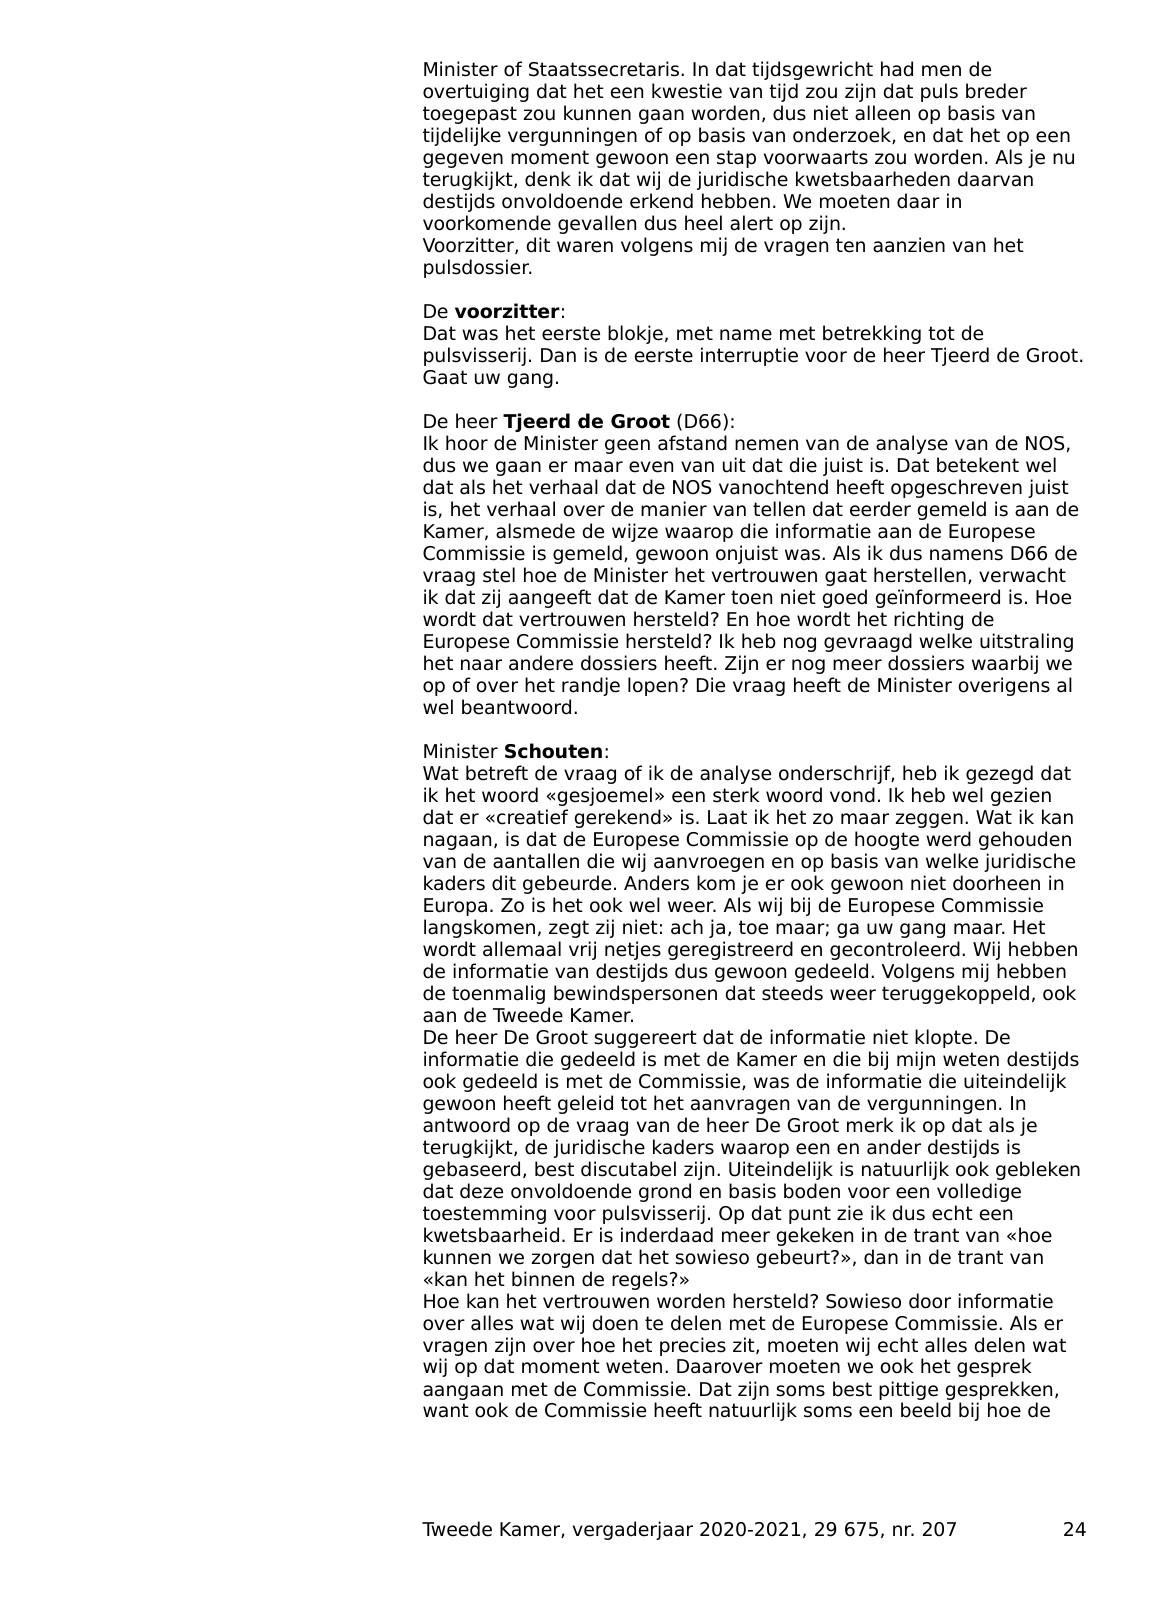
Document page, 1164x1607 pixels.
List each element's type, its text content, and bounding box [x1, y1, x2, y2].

text Ik hoor de Minister geen afstand nemen van de analyse van de NOS, dus we gaan er maar even van uit dat die juist is. Dat betekent wel dat als het verhaal dat de NOS vanochtend heeft opgeschreven juist is, het verhaal over de manier van tellen dat eerder gemeld is aan de Kamer, alsmede de wijze waarop die informatie aan de Europese Commissie is gemeld, gewoon onjuist was. Als ik dus namens D66 de vraag stel hoe de Minister het vertrouwen gaat herstellen, verwacht ik dat zij aangeeft dat de Kamer toen niet goed geïnformeerd is. Hoe wordt dat vertrouwen hersteld? En hoe wordt het richting de Europese Commissie hersteld? Ik heb nog gevraagd welke uitstraling het naar andere dossiers heeft. Zijn er nog meer dossiers waarbij we op of over het randje lopen? Die vraag heeft de Minister overigens al wel beantwoord. [422, 433, 1087, 719]
text Voorzitter, dit waren volgens mij de vragen ten aanzien van het pulsdossier. [422, 235, 1087, 279]
text De voorzitter: [422, 301, 1087, 323]
text Wat betreft de vraag of ik de analyse onderschrijf, heb ik gezegd dat ik het woord «gesjoemel» een sterk woord vond. Ik heb wel gezien dat er «creatief gerekend» is. Laat ik het zo maar zeggen. Wat ik kan nagaan, is dat de Europese Commissie op de hoogte werd gehouden van de aantallen die wij aanvroegen en op basis van welke juridische kaders dit gebeurde. Anders kom je er ook gewoon niet doorheen in Europa. Zo is het ook wel weer. Als wij bij de Europese Commissie langskomen, zegt zij niet: ach ja, toe maar; ga uw gang maar. Het wordt allemaal vrij netjes geregistreerd en gecontroleerd. Wij hebben de informatie van destijds dus gewoon gedeeld. Volgens mij hebben de toenmalig bewindspersonen dat steeds weer teruggekoppeld, ook aan de Tweede Kamer. [422, 763, 1087, 1027]
text Dat was het eerste blokje, met name met betrekking tot de pulsvisserij. Dan is de eerste interruptie voor de heer Tjeerd de Groot. Gaat uw gang. [422, 323, 1087, 389]
text Hoe kan het vertrouwen worden hersteld? Sowieso door informatie over alles wat wij doen te delen met de Europese Commissie. Als er vragen zijn over hoe het precies zit, moeten wij echt alles delen wat wij op dat moment weten. Daarover moeten we ook het gesprek aangaan met de Commissie. Dat zijn soms best pittige gesprekken, want ook de Commissie heeft natuurlijk soms een beeld bij hoe de [422, 1291, 1087, 1422]
text Minister Schouten: [422, 741, 1087, 763]
text De heer Tjeerd de Groot (D66): [422, 411, 1087, 433]
text Minister of Staatssecretaris. In dat tijdsgewricht had men de overtuiging dat het een kwestie van tijd zou zijn dat puls breder toegepast zou kunnen gaan worden, dus niet alleen op basis van tijdelijke vergunningen of op basis van onderzoek, en dat het op een gegeven moment gewoon een stap voorwaarts zou worden. Als je nu terugkijkt, denk ik dat wij de juridische kwetsbaarheden daarvan destijds onvoldoende erkend hebben. We moeten daar in voorkomende gevallen dus heel alert op zijn. [422, 59, 1087, 235]
text De heer De Groot suggereert dat de informatie niet klopte. De informatie die gedeeld is met de Kamer en die bij mijn weten destijds ook gedeeld is met de Commissie, was de informatie die uiteindelijk gewoon heeft geleid tot het aanvragen van de vergunningen. In antwoord op de vraag van de heer De Groot merk ik op dat als je terugkijkt, de juridische kaders waarop een en ander destijds is gebaseerd, best discutabel zijn. Uiteindelijk is natuurlijk ook gebleken dat deze onvoldoende grond en basis boden voor een volledige toestemming voor pulsvisserij. Op dat punt zie ik dus echt een kwetsbaarheid. Er is inderdaad meer gekeken in de trant van «hoe kunnen we zorgen dat het sowieso gebeurt?», dan in de trant van «kan het binnen de regels?» [422, 1027, 1087, 1291]
